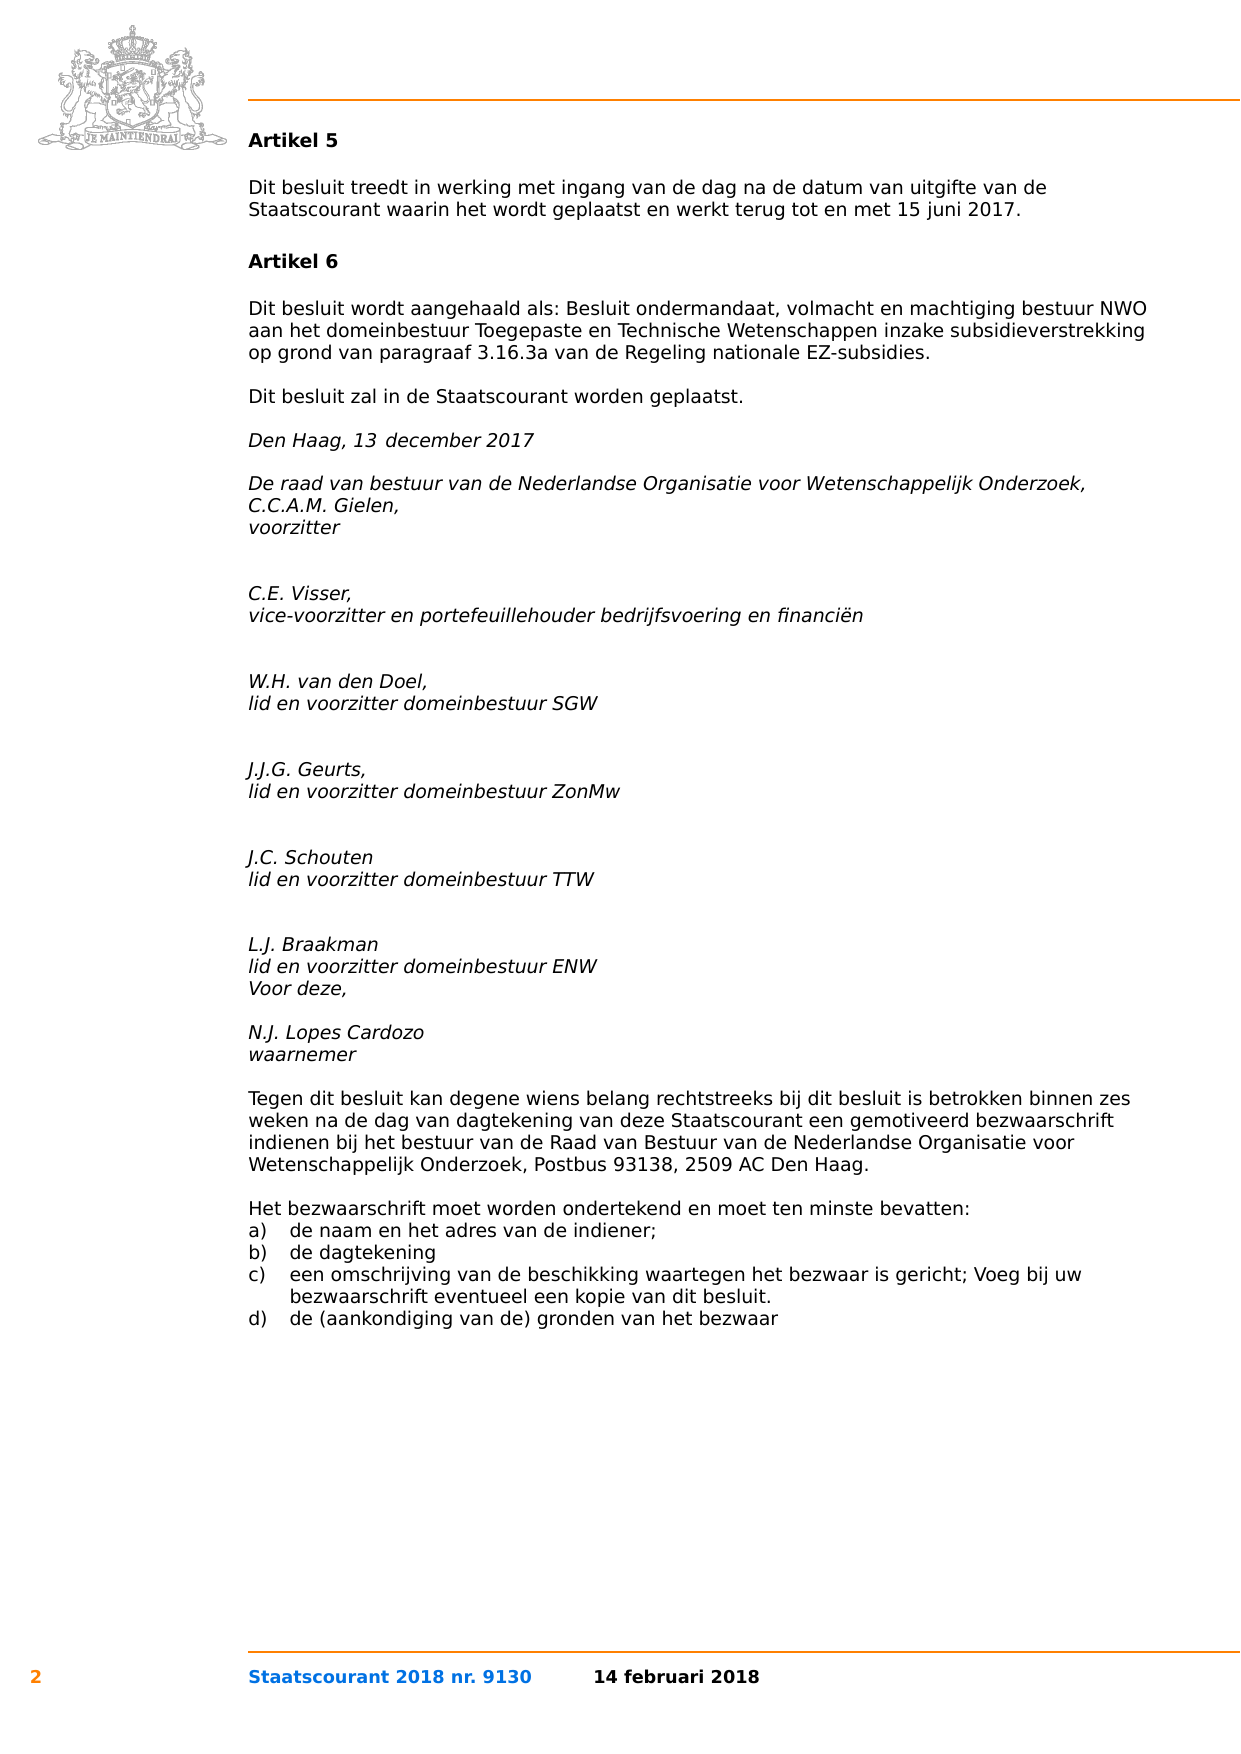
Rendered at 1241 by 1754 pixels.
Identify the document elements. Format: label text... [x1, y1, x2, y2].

text Het bezwaarschrift moet worden ondertekend en moet ten minste bevatten: [248, 1198, 1163, 1220]
text C.E. Visser, vice-voorzitter en portefeuillehouder bedrijfsvoering en financiën [248, 561, 1163, 627]
text L.J. Braakman lid en voorzitter domeinbestuur ENW Voor deze, N.J. Lopes Cardozo waarnemer [248, 912, 1163, 1066]
text b) de dagtekening [248, 1242, 1163, 1264]
text Tegen dit besluit kan degene wiens belang rechtstreeks bij dit besluit is betrokken binnen zes weken na de dag van dagtekening van deze Staatscourant een gemotiveerd bezwaarschrift indienen bij het bestuur van de Raad van Bestuur van de Nederlandse Organisatie voor Wetenschappelijk Onderzoek, Postbus 93138, 2509 AC Den Haag. [248, 1088, 1163, 1176]
text Dit besluit treedt in werking met ingang van de dag na de datum van uitgifte van de Staatscourant waarin het wordt geplaatst en werkt terug tot en met 15 juni 2017. [248, 177, 1163, 221]
text Dit besluit wordt aangehaald als: Besluit ondermandaat, volmacht en machtiging bestuur NWO aan het domeinbestuur Toegepaste en Technische Wetenschappen inzake subsidieverstrekking op grond van paragraaf 3.16.3a van de Regeling nationale EZ-subsidies. [248, 298, 1163, 364]
subtitle Artikel 6 [248, 251, 1163, 273]
text a) de naam en het adres van de indiener; [248, 1220, 1163, 1242]
text De raad van bestuur van de Nederlandse Organisatie voor Wetenschappelijk Onderzoek, C.C.A.M. Gielen, voorzitter [248, 473, 1163, 539]
subtitle Artikel 5 [248, 130, 1163, 152]
picture [38, 25, 227, 150]
text J.J.G. Geurts, lid en voorzitter domeinbestuur ZonMw [248, 737, 1163, 803]
text J.C. Schouten lid en voorzitter domeinbestuur TTW [248, 824, 1163, 891]
text Den Haag, 13 december 2017 [248, 429, 1163, 451]
text c) een omschrijving van de beschikking waartegen het bezwaar is gericht; Voeg bij uw bezwaarschrift eventueel een kopie van dit besluit. [248, 1264, 1163, 1308]
text W.H. van den Doel, lid en voorzitter domeinbestuur SGW [248, 649, 1163, 715]
text Dit besluit zal in de Staatscourant worden geplaatst. [248, 386, 1163, 408]
text d) de (aankondiging van de) gronden van het bezwaar [248, 1308, 1163, 1330]
